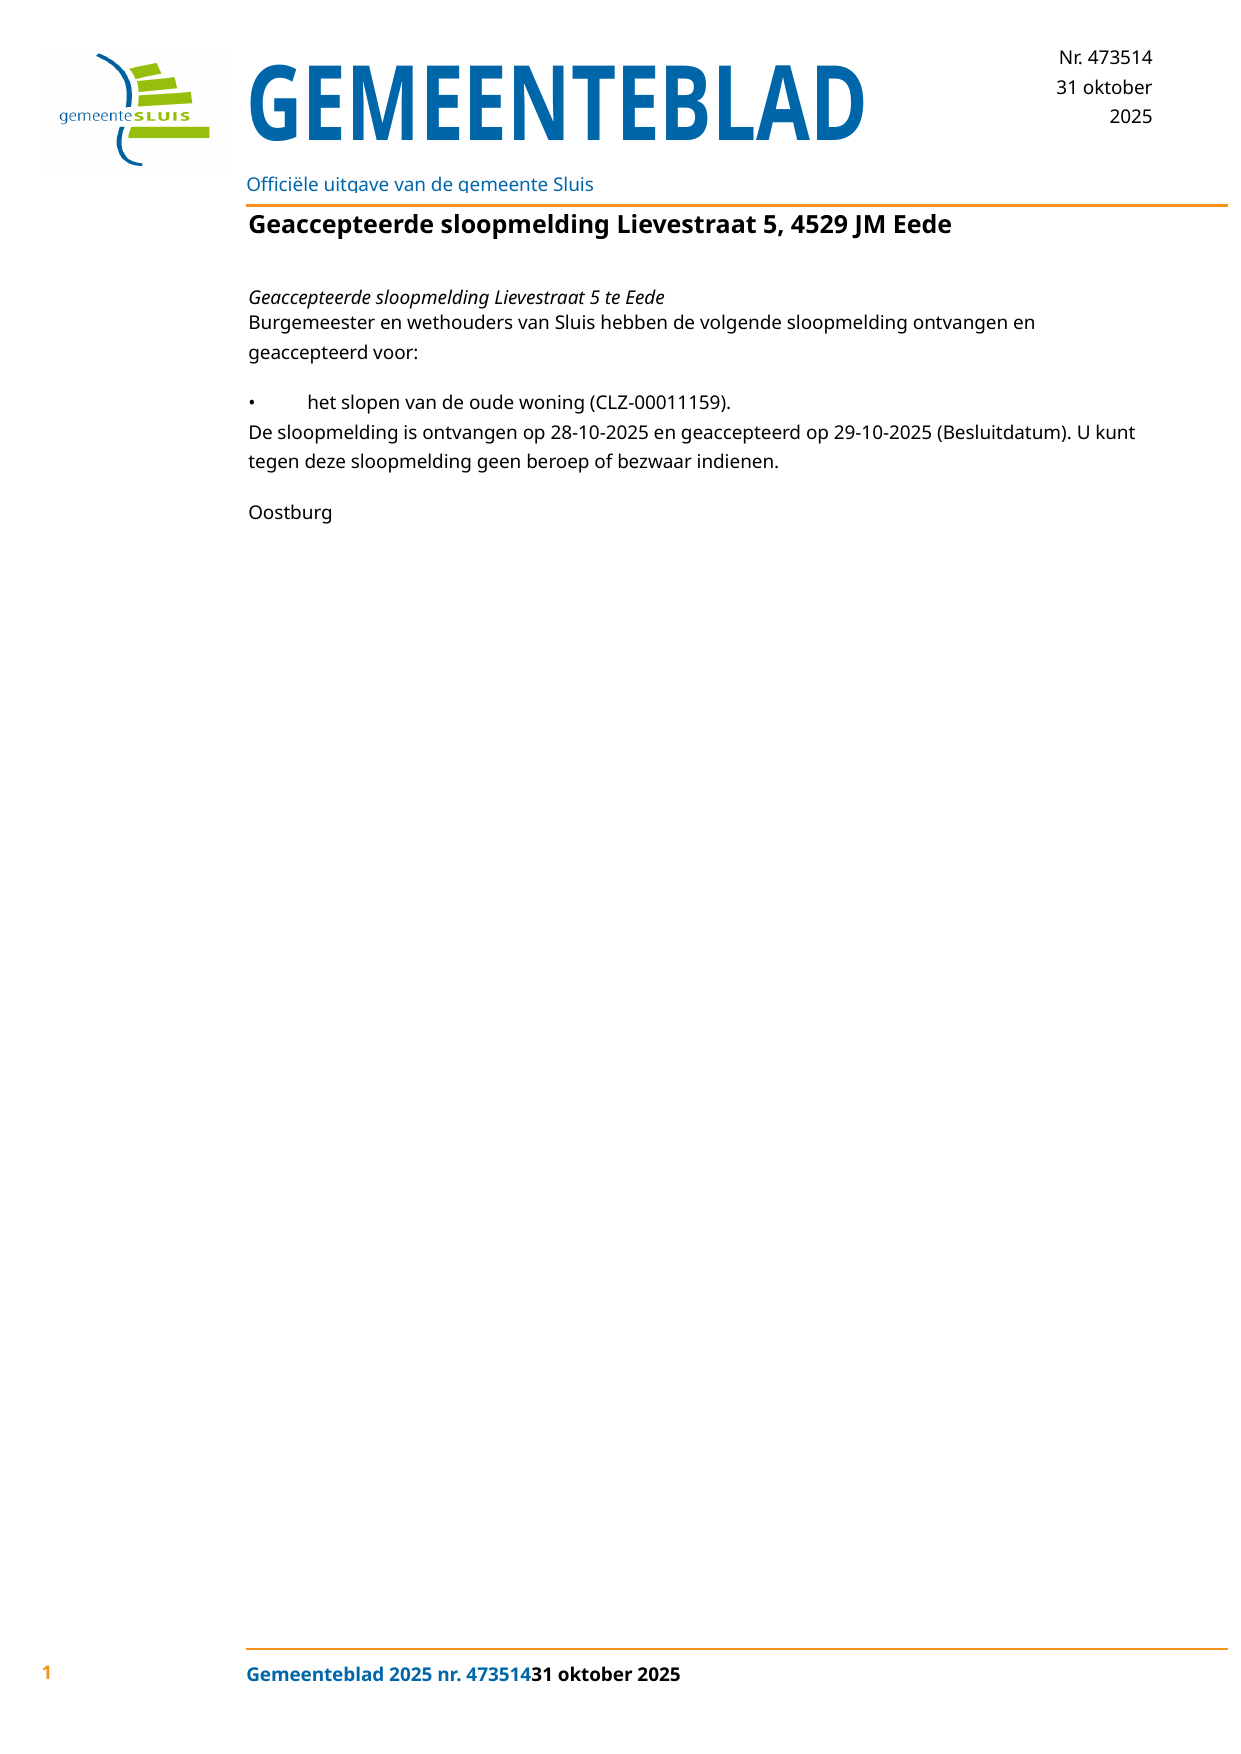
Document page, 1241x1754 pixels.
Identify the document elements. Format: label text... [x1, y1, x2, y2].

picture [41, 47, 231, 172]
text Geaccepteerde sloopmelding Lievestraat 5 te Eede [248, 284, 1152, 309]
text Geaccepteerde sloopmelding Lievestraat 5, 4529 JM Eede [248, 207, 1152, 241]
text De sloopmelding is ontvangen op 28-10-2025 en geaccepteerd op 29-10-2025 (Besluitdatum). U kunt tegen deze sloopmelding geen beroep of bezwaar indienen. [248, 419, 1152, 474]
text Burgemeester en wethouders van Sluis hebben de volgende sloopmelding ontvangen en geaccepteerd voor: [248, 309, 1152, 365]
list het slopen van de oude woning (CLZ-00011159). [248, 389, 1152, 415]
text Oostburg [248, 499, 1152, 525]
